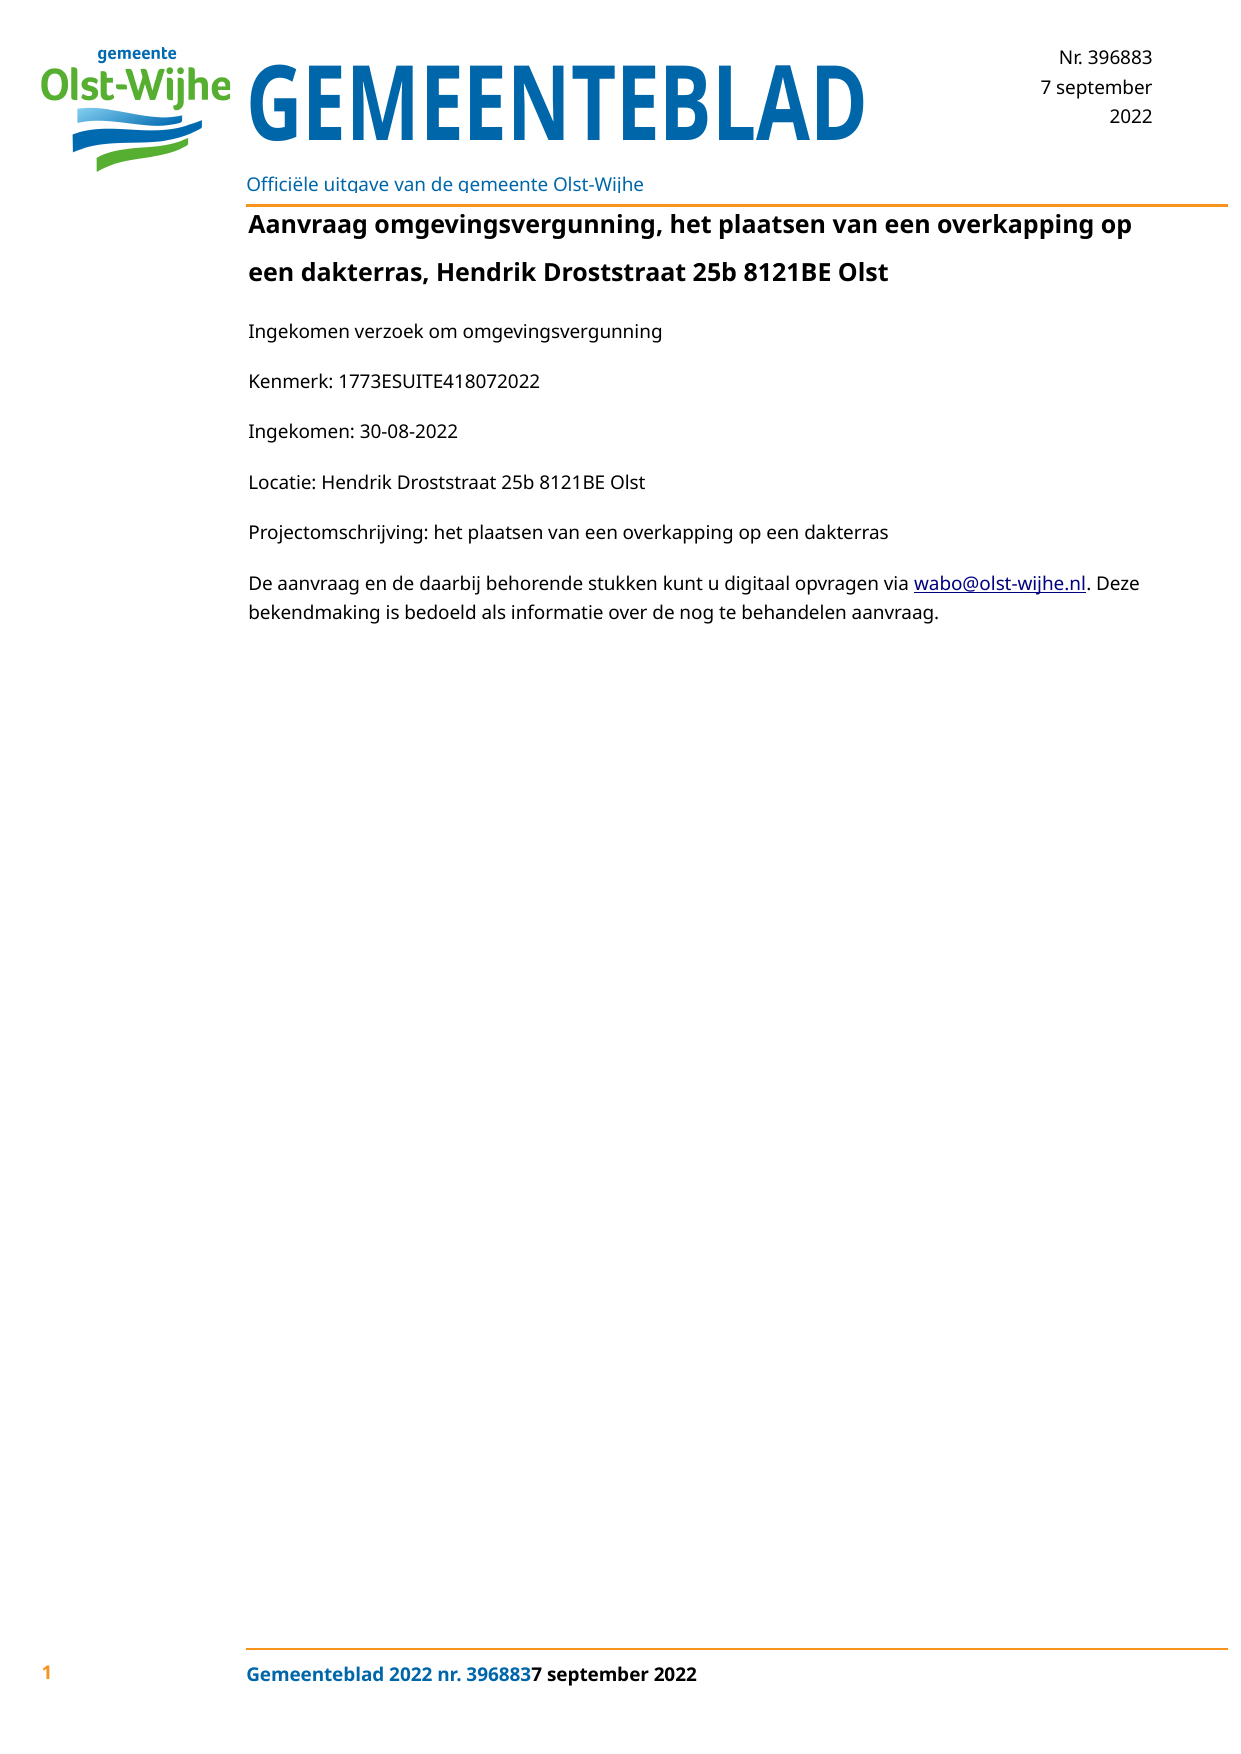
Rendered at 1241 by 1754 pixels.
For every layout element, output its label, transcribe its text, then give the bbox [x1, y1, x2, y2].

text Aanvraag omgevingsvergunning, het plaatsen van een overkapping op een dakterras, Hendrik Droststraat 25b 8121BE Olst [248, 207, 1152, 288]
text Locatie: Hendrik Droststraat 25b 8121BE Olst [248, 469, 1152, 495]
picture [41, 47, 231, 172]
text Ingekomen verzoek om omgevingsvergunning [248, 318, 1152, 344]
text De aanvraag en de daarbij behorende stukken kunt u digitaal opvragen via wabo@olst-wijhe.nl. Deze bekendmaking is bedoeld als informatie over de nog te behandelen aanvraag. [248, 570, 1152, 625]
text Kenmerk: 1773ESUITE418072022 [248, 368, 1152, 394]
text Projectomschrijving: het plaatsen van een overkapping op een dakterras [248, 519, 1152, 545]
text Ingekomen: 30-08-2022 [248, 419, 1152, 444]
